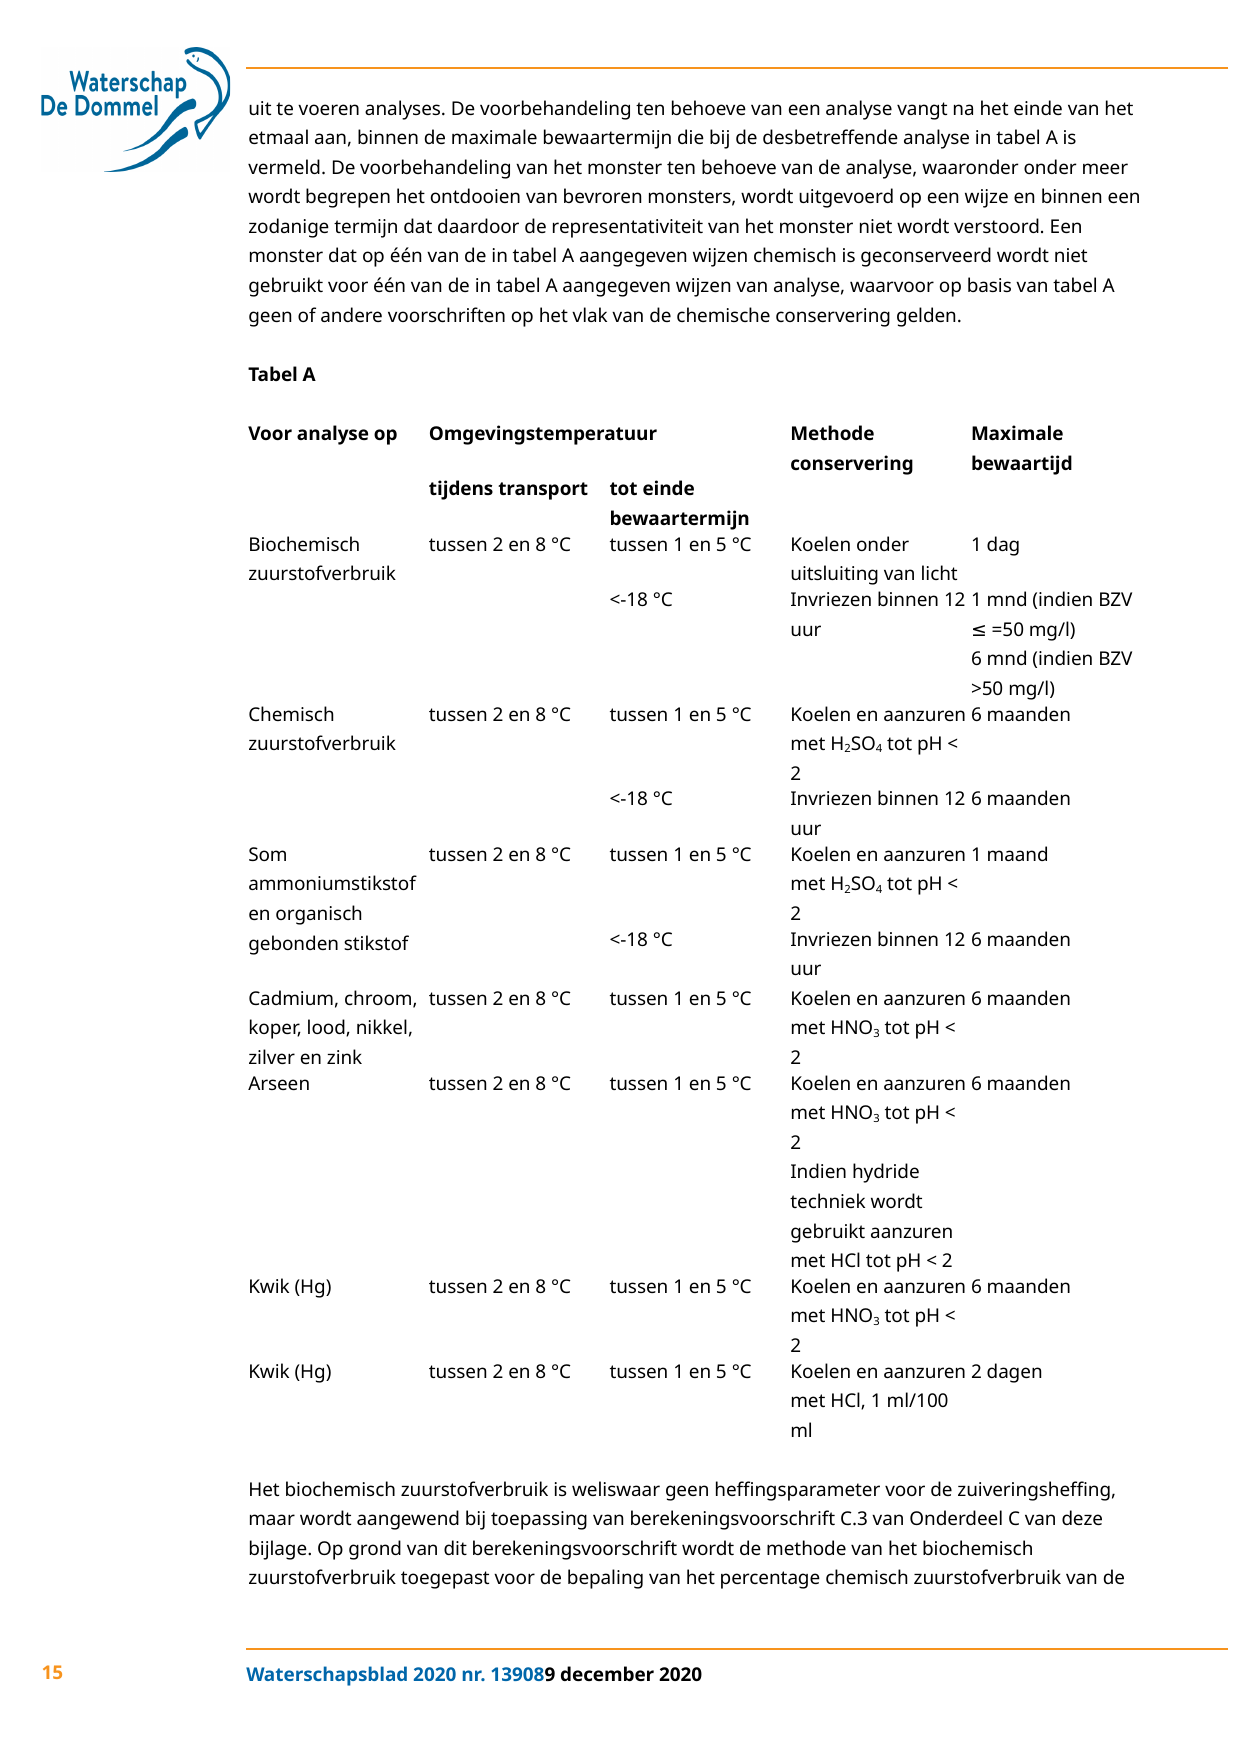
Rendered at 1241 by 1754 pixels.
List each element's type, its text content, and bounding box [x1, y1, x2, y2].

table_cell Invriezen binnen 12 uur [790, 786, 971, 841]
table_cell tussen 2 en 8 °C [429, 1273, 609, 1358]
table_cell <-18 °C [609, 786, 790, 841]
table_cell 1 maand [971, 841, 1152, 926]
text uit te voeren analyses. De voorbehandeling ten behoeve van een analyse vangt na het einde van het etmaal aan, binnen de maximale bewaartermijn die bij de desbetreffende analyse in tabel A is vermeld. De voorbehandeling van het monster ten behoeve van de analyse, waaronder onder meer wordt begrepen het ontdooien van bevroren monsters, wordt uitgevoerd op een wijze en binnen een zodanige termijn dat daardoor de representativiteit van het monster niet wordt verstoord. Een monster dat op één van de in tabel A aangegeven wijzen chemisch is geconserveerd wordt niet gebruikt voor één van de in tabel A aangegeven wijzen van analyse, waarvoor op basis van tabel A geen of andere voorschriften op het vlak van de chemische conservering gelden. [248, 95, 1152, 328]
table_cell Invriezen binnen 12 uur [790, 586, 971, 701]
table_header Maximale bewaartijd [971, 420, 1152, 476]
table_cell tussen 2 en 8 °C [429, 531, 609, 701]
table_cell Som ammoniumstikstof en organisch gebonden stikstof [248, 841, 429, 985]
table_cell Kwik (Hg) [248, 1358, 429, 1443]
table_cell Koelen en aanzuren met HNO3 tot pH < 2 [790, 1273, 971, 1358]
table_cell Cadmium, chroom, koper, lood, nikkel, zilver en zink [248, 985, 429, 1070]
table_header Methode conservering [790, 420, 971, 476]
table_cell 6 maanden [971, 985, 1152, 1070]
picture [198, 118, 210, 131]
text Het biochemisch zuurstofverbruik is weliswaar geen heffingsparameter voor de zuiveringsheffing, maar wordt aangewend bij toepassing van berekeningsvoorschrift C.3 van Onderdeel C van deze bijlage. Op grond van dit berekeningsvoorschrift wordt de methode van het biochemisch zuurstofverbruik toegepast voor de bepaling van het percentage chemisch zuurstofverbruik van de [248, 1476, 1152, 1590]
table_cell Kwik (Hg) [248, 1273, 429, 1358]
table_cell tussen 1 en 5 °C [609, 1070, 790, 1273]
table_cell 2 dagen [971, 1358, 1152, 1443]
table_cell Koelen en aanzuren met HNO3 tot pH < 2 [790, 985, 971, 1070]
table_cell Koelen en aanzuren met H2SO4 tot pH < 2 [790, 701, 971, 786]
table_cell tijdens transport [429, 476, 609, 531]
table_cell tussen 1 en 5 °C [609, 985, 790, 1070]
table_cell tussen 1 en 5 °C [609, 531, 790, 586]
table_cell tussen 1 en 5 °C [609, 1273, 790, 1358]
table_cell 6 maanden [971, 1070, 1152, 1273]
table_cell 6 maanden [971, 786, 1152, 841]
table_cell Koelen en aanzuren met HCl, 1 ml/100 ml [790, 1358, 971, 1443]
table_cell Koelen en aanzuren met H2SO4 tot pH < 2 [790, 841, 971, 926]
picture [204, 47, 231, 76]
table_cell [248, 476, 429, 531]
picture [45, 99, 51, 111]
table_cell Chemisch zuurstofverbruik [248, 701, 429, 841]
table_cell Koelen onder uitsluiting van licht [790, 531, 971, 586]
table_cell <-18 °C [609, 586, 790, 701]
table_header Omgevingstemperatuur [429, 420, 790, 476]
table_cell tussen 1 en 5 °C [609, 841, 790, 926]
table_cell [971, 476, 1152, 531]
table_cell tussen 2 en 8 °C [429, 701, 609, 841]
table_cell tussen 1 en 5 °C [609, 1358, 790, 1443]
table_cell tot einde bewaartermijn [609, 476, 790, 531]
text Tabel A [248, 361, 1152, 387]
table_cell Invriezen binnen 12 uur [790, 926, 971, 985]
table_cell Biochemisch zuurstofverbruik [248, 531, 429, 701]
table_cell tussen 2 en 8 °C [429, 841, 609, 985]
table_cell Arseen [248, 1070, 429, 1273]
table_cell 6 maanden [971, 1273, 1152, 1358]
table_cell 6 maanden [971, 926, 1152, 985]
table_cell tussen 2 en 8 °C [429, 1070, 609, 1273]
table_cell [790, 476, 971, 531]
table_cell tussen 2 en 8 °C [429, 985, 609, 1070]
table_cell 1 dag [971, 531, 1152, 586]
table_cell <-18 °C [609, 926, 790, 985]
table_cell tussen 2 en 8 °C [429, 1358, 609, 1443]
table_header Voor analyse op [248, 420, 429, 476]
table_cell Koelen en aanzuren met HNO3 tot pH < 2 Indien hydride techniek wordt gebruikt aanzuren met HCl tot pH < 2 [790, 1070, 971, 1273]
table_cell 6 maanden [971, 701, 1152, 786]
table_cell 1 mnd (indien BZV ≤ =50 mg/l) 6 mnd (indien BZV >50 mg/l) [971, 586, 1152, 701]
table_cell tussen 1 en 5 °C [609, 701, 790, 786]
picture [41, 47, 231, 172]
